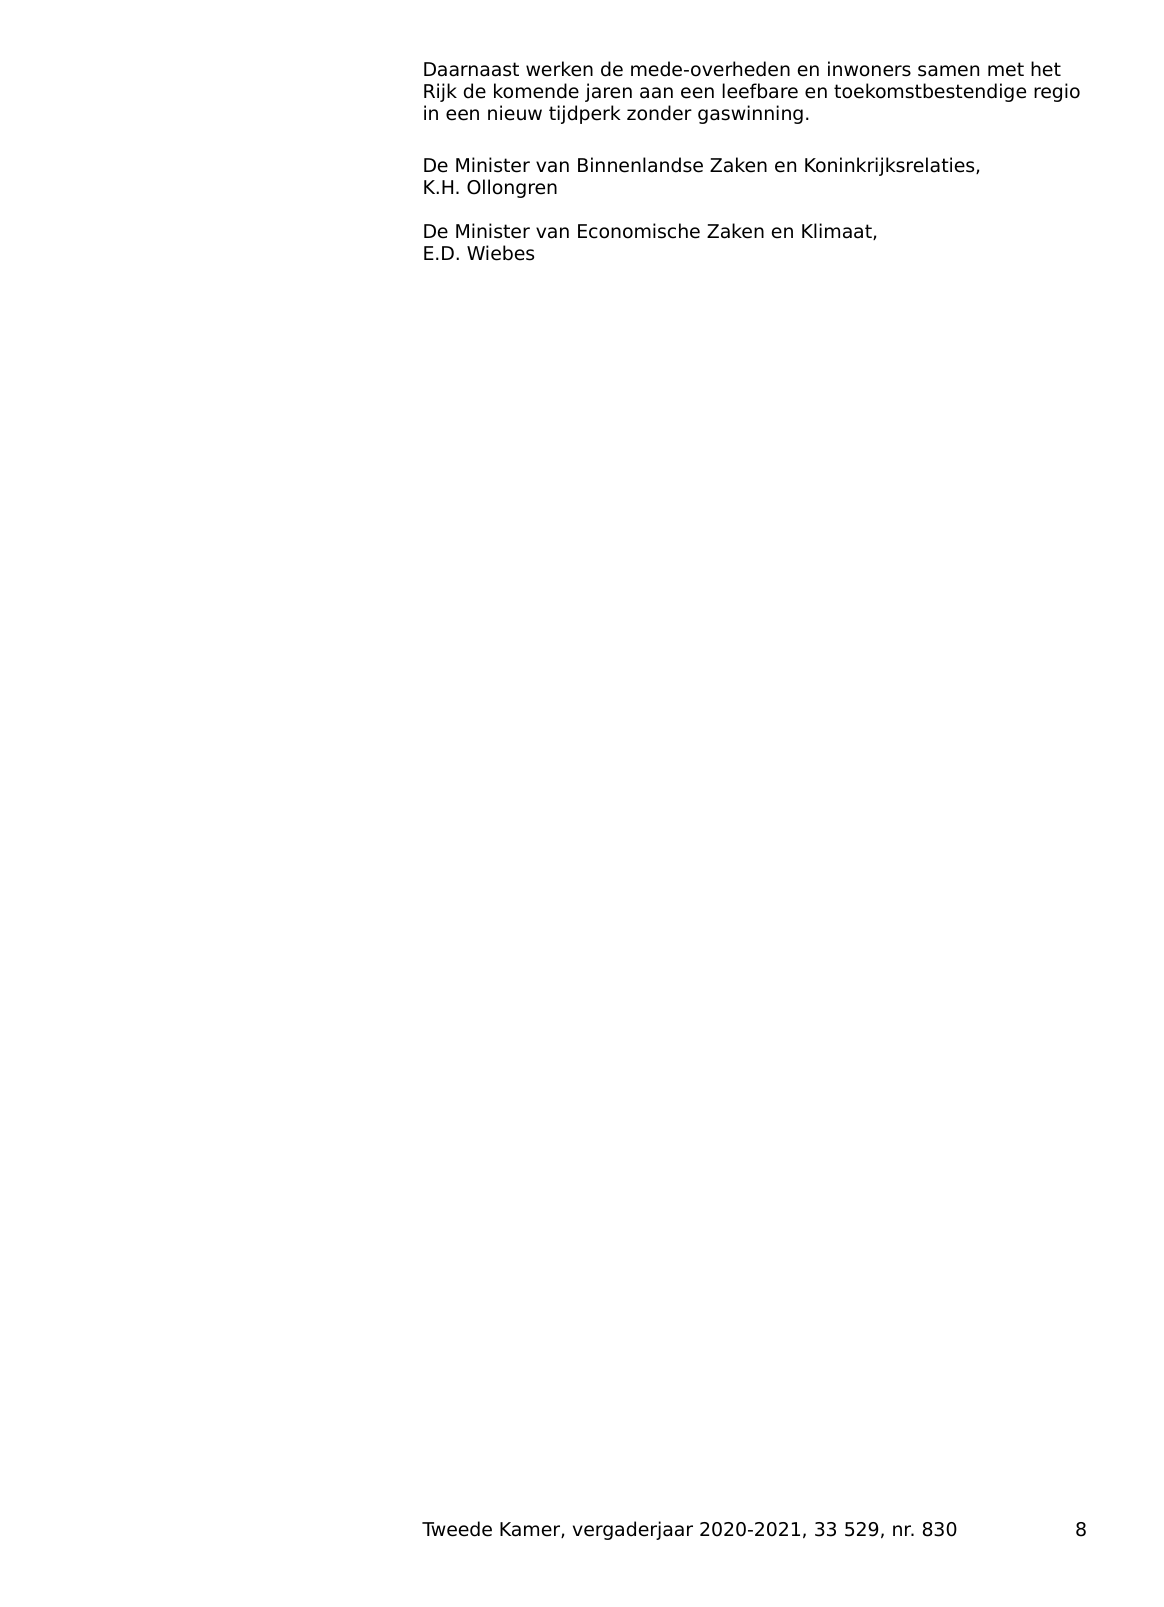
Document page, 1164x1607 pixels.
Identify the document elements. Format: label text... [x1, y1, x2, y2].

text De Minister van Binnenlandse Zaken en Koninkrijksrelaties, K.H. Ollongren [422, 155, 1087, 199]
text De Minister van Economische Zaken en Klimaat, E.D. Wiebes [422, 221, 1087, 265]
text Daarnaast werken de mede-overheden en inwoners samen met het Rijk de komende jaren aan een leefbare en toekomstbestendige regio in een nieuw tijdperk zonder gaswinning. [422, 59, 1087, 125]
